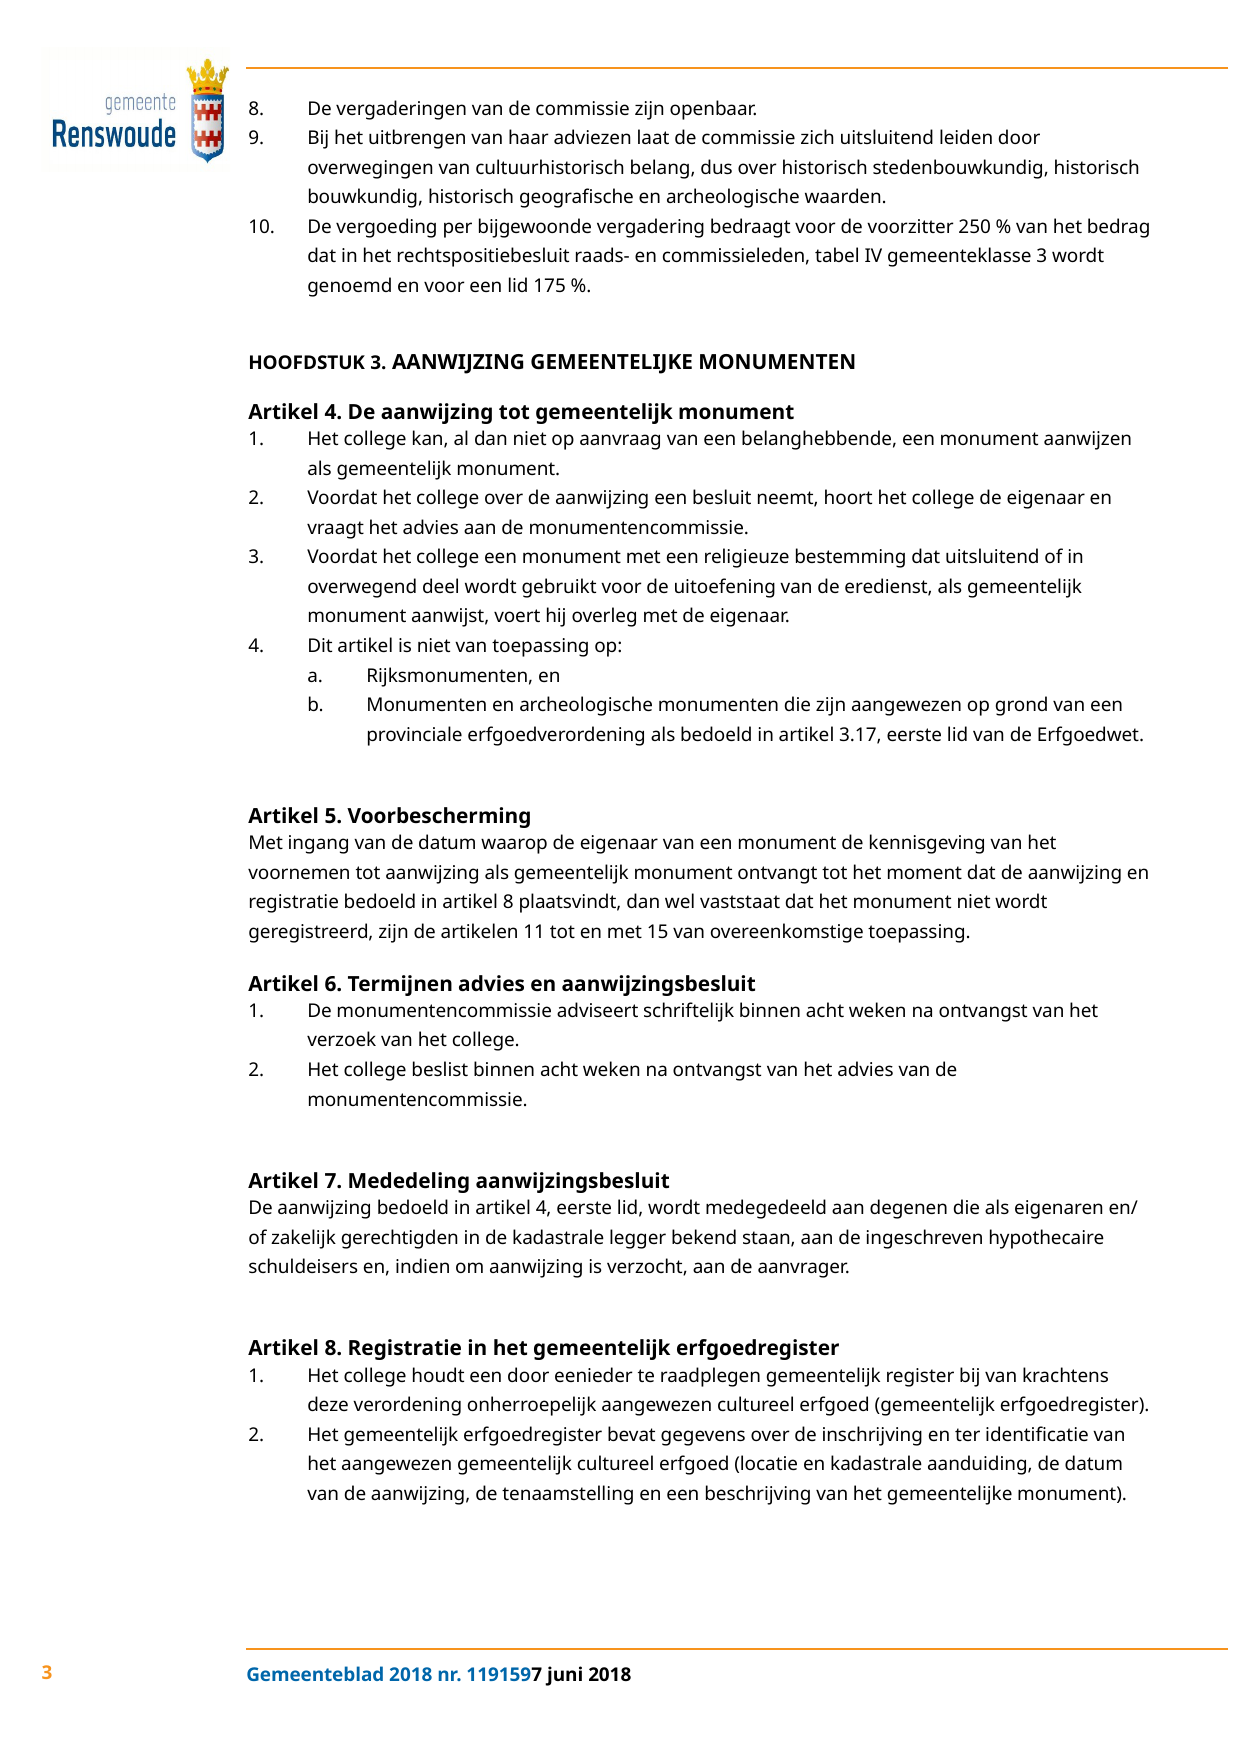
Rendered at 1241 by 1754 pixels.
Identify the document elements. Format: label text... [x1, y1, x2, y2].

list De monumentencommissie adviseert schriftelijk binnen acht weken na ontvangst van het verzoek van het college. [248, 997, 1152, 1052]
list Rijksmonumenten, en [307, 662, 1152, 688]
text Artikel 7. Mededeling aanwijzingsbesluit [248, 1166, 1152, 1194]
picture [41, 47, 231, 172]
list Het college kan, al dan niet op aanvraag van een belanghebbende, een monument aanwijzen als gemeentelijk monument. [248, 425, 1152, 481]
list Dit artikel is niet van toepassing op: [248, 632, 1152, 658]
text HOOFDSTUK 3. AANWIJZING GEMEENTELIJKE MONUMENTEN [248, 347, 1152, 376]
text De aanwijzing bedoeld in artikel 4, eerste lid, wordt medegedeeld aan degenen die als eigenaren en/ of zakelijk gerechtigden in de kadastrale legger bekend staan, aan de ingeschreven hypothecaire schuldeisers en, indien om aanwijzing is verzocht, aan de aanvrager. [248, 1194, 1152, 1279]
list Het college beslist binnen acht weken na ontvangst van het advies van de monumentencommissie. [248, 1056, 1152, 1112]
list De vergaderingen van de commissie zijn openbaar. [248, 95, 1152, 121]
text Artikel 4. De aanwijzing tot gemeentelijk monument [248, 397, 1152, 425]
text Artikel 5. Voorbescherming [248, 801, 1152, 829]
text Met ingang van de datum waarop de eigenaar van een monument de kennisgeving van het voornemen tot aanwijzing als gemeentelijk monument ontvangt tot het moment dat de aanwijzing en registratie bedoeld in artikel 8 plaatsvindt, dan wel vaststaat dat het monument niet wordt geregistreerd, zijn de artikelen 11 tot en met 15 van overeenkomstige toepassing. [248, 829, 1152, 944]
list Voordat het college een monument met een religieuze bestemming dat uitsluitend of in overwegend deel wordt gebruikt voor de uitoefening van de eredienst, als gemeentelijk monument aanwijst, voert hij overleg met de eigenaar. [248, 543, 1152, 628]
list De vergoeding per bijgewoonde vergadering bedraagt voor de voorzitter 250 % van het bedrag dat in het rechtspositiebesluit raads- en commissieleden, tabel IV gemeenteklasse 3 wordt genoemd en voor een lid 175 %. [248, 213, 1152, 298]
list Bij het uitbrengen van haar adviezen laat de commissie zich uitsluitend leiden door overwegingen van cultuurhistorisch belang, dus over historisch stedenbouwkundig, historisch bouwkundig, historisch geografische en archeologische waarden. [248, 124, 1152, 209]
list Voordat het college over de aanwijzing een besluit neemt, hoort het college de eigenaar en vraagt het advies aan de monumentencommissie. [248, 484, 1152, 540]
list Het college houdt een door eenieder te raadplegen gemeentelijk register bij van krachtens deze verordening onherroepelijk aangewezen cultureel erfgoed (gemeentelijk erfgoedregister). [248, 1362, 1152, 1417]
text Artikel 6. Termijnen advies en aanwijzingsbesluit [248, 969, 1152, 997]
list Het gemeentelijk erfgoedregister bevat gegevens over de inschrijving en ter identificatie van het aangewezen gemeentelijk cultureel erfgoed (locatie en kadastrale aanduiding, de datum van de aanwijzing, de tenaamstelling en een beschrijving van het gemeentelijke monument). [248, 1421, 1152, 1506]
text Artikel 8. Registratie in het gemeentelijk erfgoedregister [248, 1333, 1152, 1362]
list Monumenten en archeologische monumenten die zijn aangewezen op grond van een provinciale erfgoedverordening als bedoeld in artikel 3.17, eerste lid van de Erfgoedwet. [307, 691, 1152, 747]
